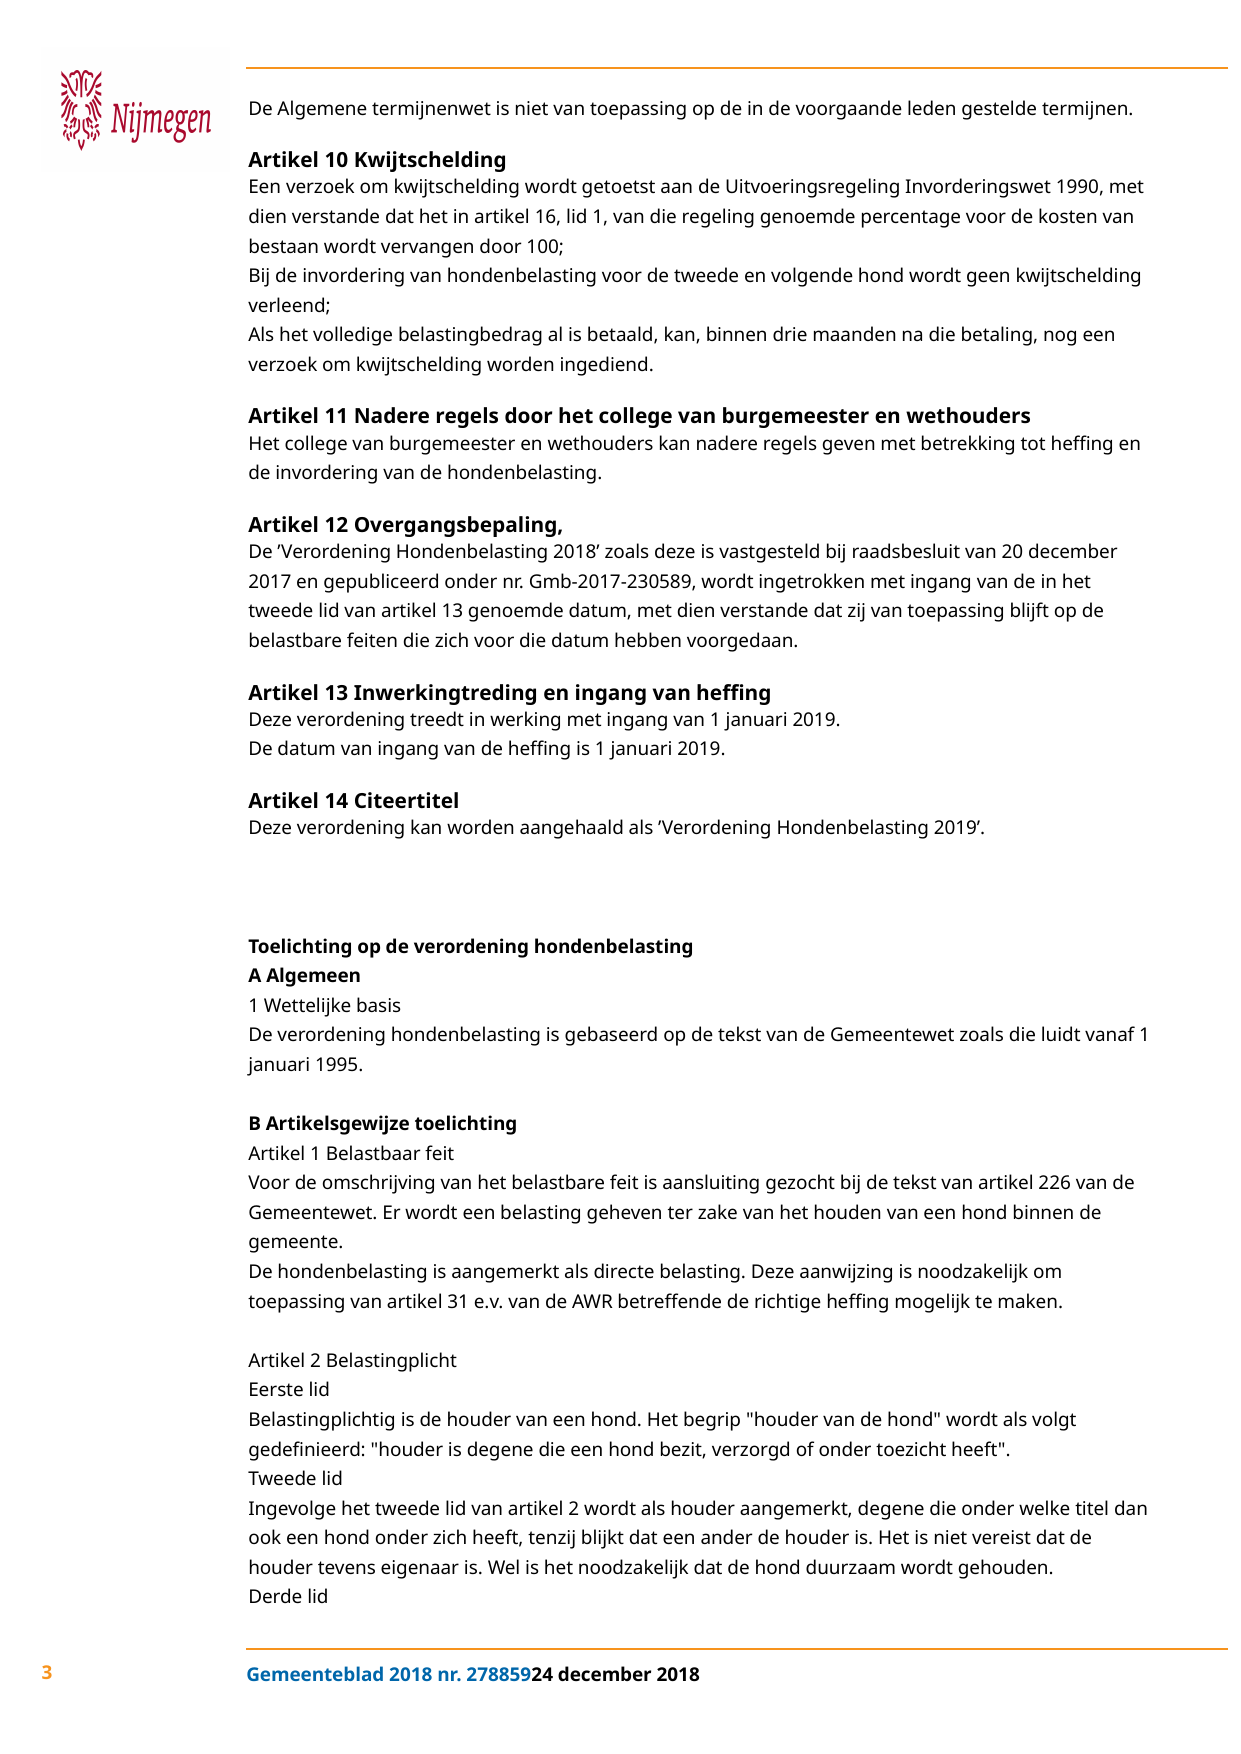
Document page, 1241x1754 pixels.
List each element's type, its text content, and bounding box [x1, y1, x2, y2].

text A Algemeen [248, 962, 1152, 988]
text 1 Wettelijke basis [248, 992, 1152, 1018]
text Tweede lid [248, 1465, 1152, 1491]
text Als het volledige belastingbedrag al is betaald, kan, binnen drie maanden na die betaling, nog een verzoek om kwijtschelding worden ingediend. [248, 322, 1152, 377]
text De hondenbelasting is aangemerkt als directe belasting. Deze aanwijzing is noodzakelijk om toepassing van artikel 31 e.v. van de AWR betreffende de richtige heffing mogelijk te maken. [248, 1258, 1152, 1313]
text Bij de invordering van hondenbelasting voor de tweede en volgende hond wordt geen kwijtschelding verleend; [248, 262, 1152, 318]
text Artikel 10 Kwijtschelding [248, 145, 1152, 174]
text De datum van ingang van de heffing is 1 januari 2019. [248, 736, 1152, 761]
text Artikel 13 Inwerkingtreding en ingang van heffing [248, 678, 1152, 706]
text Artikel 1 Belastbaar feit [248, 1140, 1152, 1166]
text Ingevolge het tweede lid van artikel 2 wordt als houder aangemerkt, degene die onder welke titel dan ook een hond onder zich heeft, tenzij blijkt dat een ander de houder is. Het is niet vereist dat de houder tevens eigenaar is. Wel is het noodzakelijk dat de hond duurzaam wordt gehouden. [248, 1495, 1152, 1580]
text Deze verordening kan worden aangehaald als ’Verordening Hondenbelasting 2019’. [248, 814, 1152, 840]
text Eerste lid [248, 1377, 1152, 1402]
text De ’Verordening Hondenbelasting 2018’ zoals deze is vastgesteld bij raadsbesluit van 20 december 2017 en gepubliceerd onder nr. Gmb-2017-230589, wordt ingetrokken met ingang van de in het tweede lid van artikel 13 genoemde datum, met dien verstande dat zij van toepassing blijft op de belastbare feiten die zich voor die datum hebben voorgedaan. [248, 538, 1152, 653]
text De Algemene termijnenwet is niet van toepassing op de in de voorgaande leden gestelde termijnen. [248, 95, 1152, 121]
text Toelichting op de verordening hondenbelasting [248, 933, 1152, 958]
text Artikel 2 Belastingplicht [248, 1347, 1152, 1373]
text Belastingplichtig is de houder van een hond. Het begrip "houder van de hond" wordt als volgt gedefinieerd: "houder is degene die een hond bezit, verzorgd of onder toezicht heeft". [248, 1406, 1152, 1461]
picture [41, 47, 231, 172]
text Artikel 12 Overgangsbepaling, [248, 510, 1152, 538]
text B Artikelsgewijze toelichting [248, 1110, 1152, 1136]
text Het college van burgemeester en wethouders kan nadere regels geven met betrekking tot heffing en de invordering van de hondenbelasting. [248, 430, 1152, 485]
text Voor de omschrijving van het belastbare feit is aansluiting gezocht bij de tekst van artikel 226 van de Gemeentewet. Er wordt een belasting geheven ter zake van het houden van een hond binnen de gemeente. [248, 1169, 1152, 1254]
text Artikel 14 Citeertitel [248, 786, 1152, 814]
text De verordening hondenbelasting is gebaseerd op de tekst van de Gemeentewet zoals die luidt vanaf 1 januari 1995. [248, 1022, 1152, 1077]
text Een verzoek om kwijtschelding wordt getoetst aan de Uitvoeringsregeling Invorderingswet 1990, met dien verstande dat het in artikel 16, lid 1, van die regeling genoemde percentage voor de kosten van bestaan wordt vervangen door 100; [248, 174, 1152, 258]
text Derde lid [248, 1584, 1152, 1609]
text Artikel 11 Nadere regels door het college van burgemeester en wethouders [248, 402, 1152, 430]
text Deze verordening treedt in werking met ingang van 1 januari 2019. [248, 706, 1152, 732]
